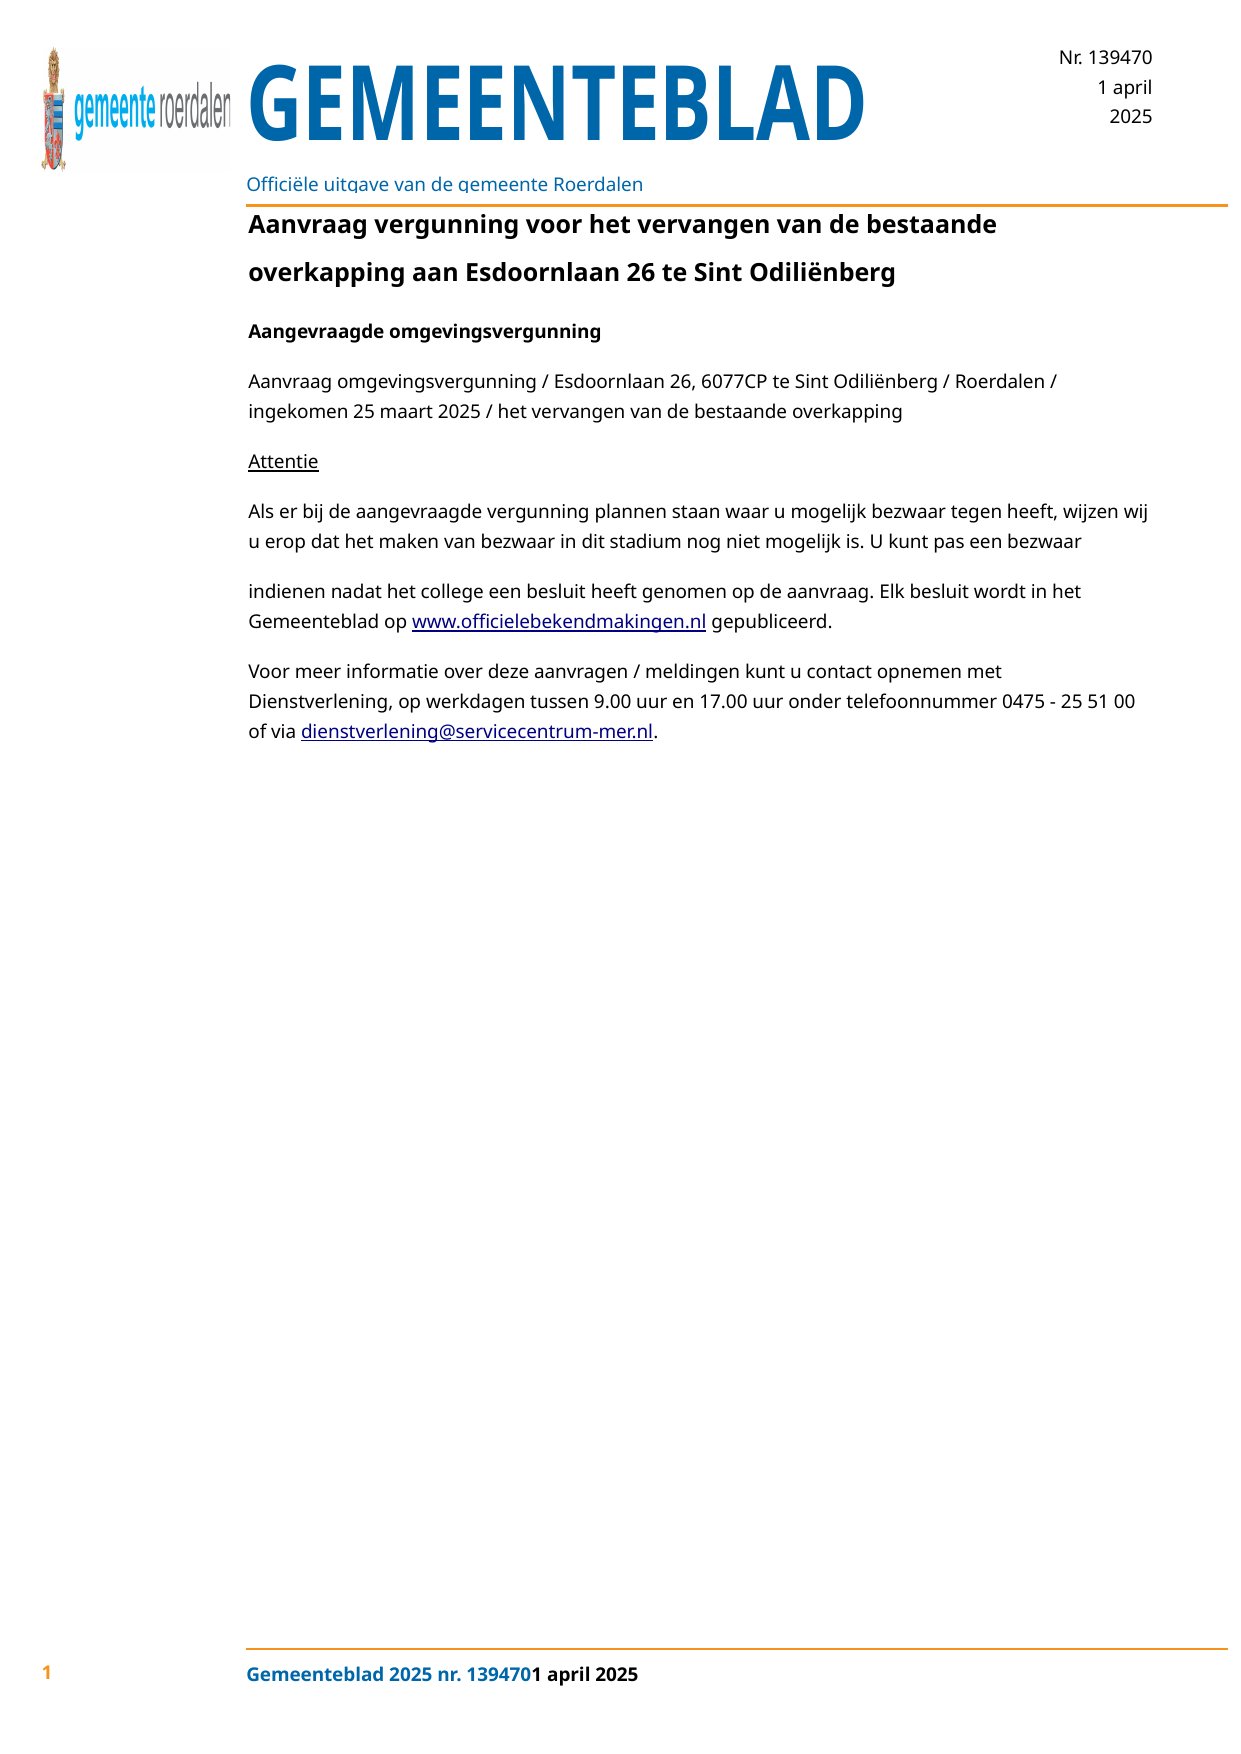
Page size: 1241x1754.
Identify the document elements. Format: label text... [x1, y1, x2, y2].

text Aanvraag vergunning voor het vervangen van de bestaande overkapping aan Esdoornlaan 26 te Sint Odiliënberg [248, 207, 1152, 288]
text Voor meer informatie over deze aanvragen / meldingen kunt u contact opnemen met Dienstverlening, op werkdagen tussen 9.00 uur en 17.00 uur onder telefoonnummer 0475 - 25 51 00 of via dienstverlening@servicecentrum-mer.nl. [248, 659, 1152, 744]
text Attentie [248, 448, 1152, 474]
text Aangevraagde omgevingsvergunning [248, 318, 1152, 344]
text Aanvraag omgevingsvergunning / Esdoornlaan 26, 6077CP te Sint Odiliënberg / Roerdalen / ingekomen 25 maart 2025 / het vervangen van de bestaande overkapping [248, 368, 1152, 424]
text Als er bij de aangevraagde vergunning plannen staan waar u mogelijk bezwaar tegen heeft, wijzen wij u erop dat het maken van bezwaar in dit stadium nog niet mogelijk is. U kunt pas een bezwaar [248, 499, 1152, 554]
text indienen nadat het college een besluit heeft genomen op de aanvraag. Elk besluit wordt in het Gemeenteblad op www.officielebekendmakingen.nl gepubliceerd. [248, 579, 1152, 634]
picture [41, 47, 231, 172]
